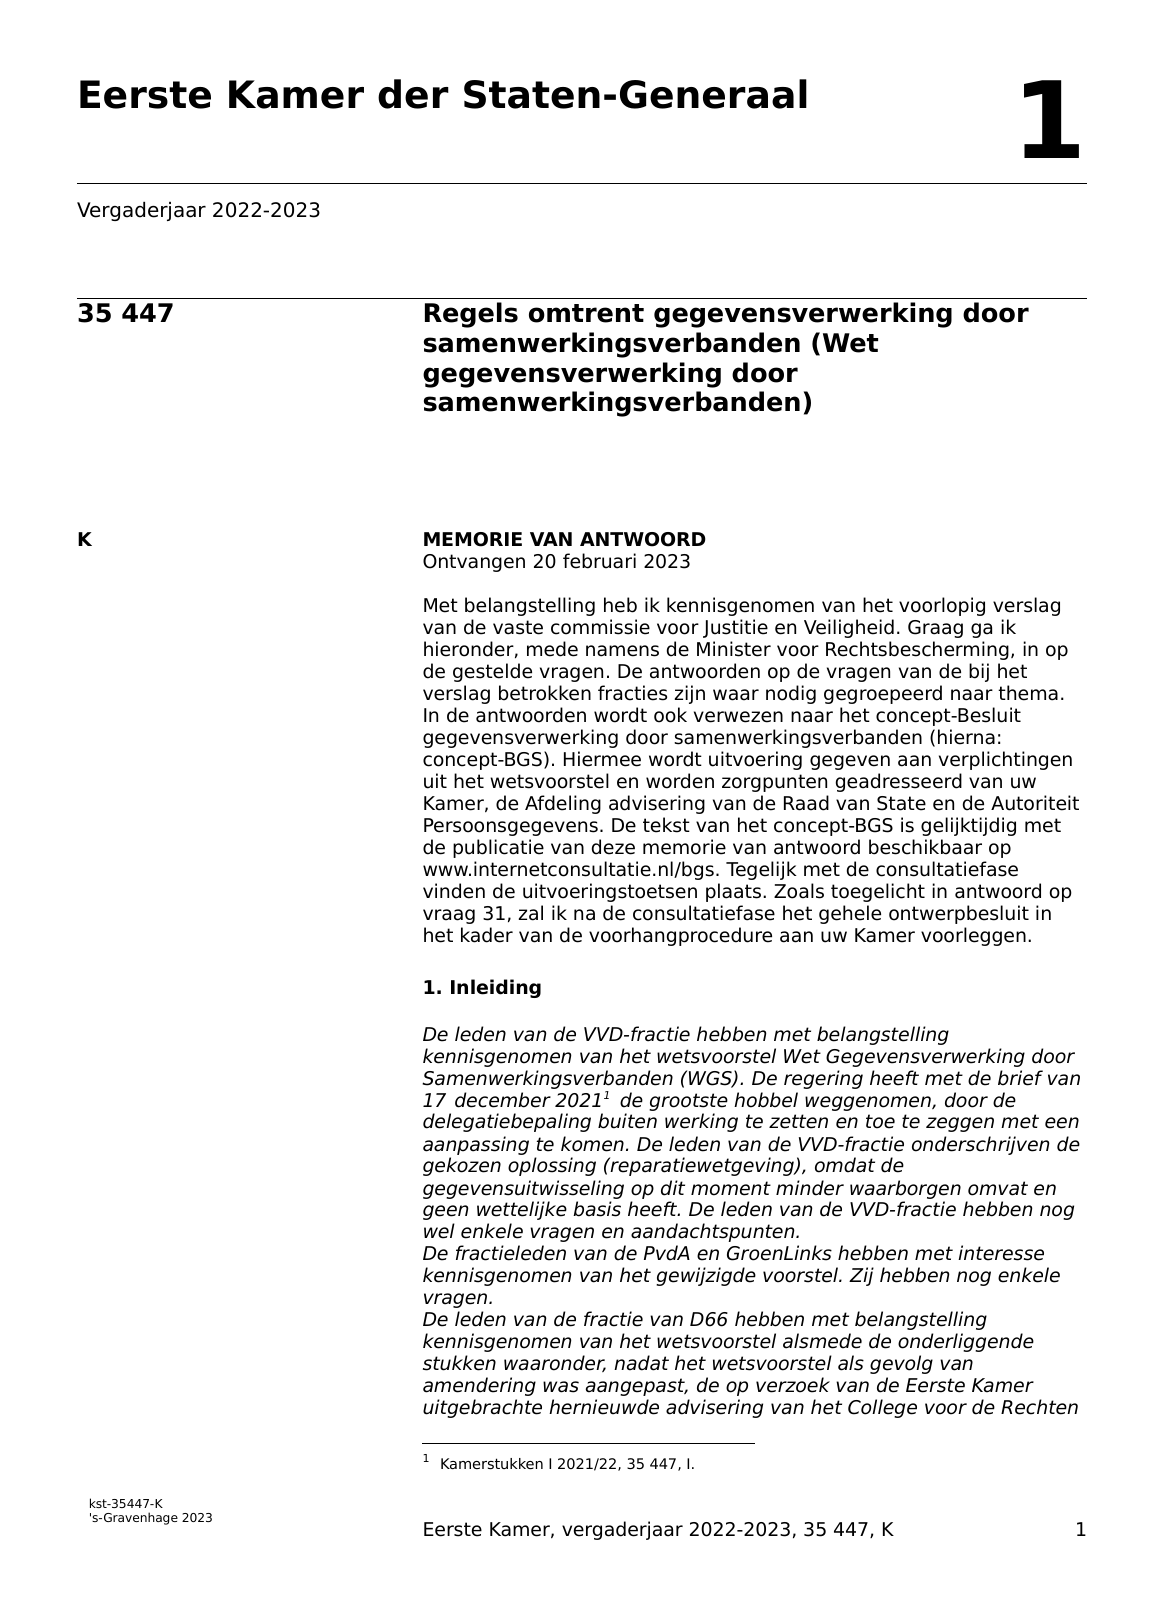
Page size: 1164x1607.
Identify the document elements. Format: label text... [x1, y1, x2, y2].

subtitle 1. Inleiding [422, 977, 1087, 998]
text Met belangstelling heb ik kennisgenomen van het voorlopig verslag van de vaste commissie voor Justitie en Veiligheid. Graag ga ik hieronder, mede namens de Minister voor Rechtsbescherming, in op de gestelde vragen. De antwoorden op de vragen van de bij het verslag betrokken fracties zijn waar nodig gegroepeerd naar thema. In de antwoorden wordt ook verwezen naar het concept-Besluit gegevensverwerking door samenwerkingsverbanden (hierna: concept-BGS). Hiermee wordt uitvoering gegeven aan verplichtingen uit het wetsvoorstel en worden zorgpunten geadresseerd van uw Kamer, de Afdeling advisering van de Raad van State en de Autoriteit Persoonsgegevens. De tekst van het concept-BGS is gelijktijdig met de publicatie van deze memorie van antwoord beschikbaar op www.internetconsultatie.nl/bgs. Tegelijk met de consultatiefase vinden de uitvoeringstoetsen plaats. Zoals toegelicht in antwoord op vraag 31, zal ik na de consultatiefase het gehele ontwerpbesluit in het kader van de voorhangprocedure aan uw Kamer voorleggen. [422, 595, 1087, 947]
table_header Eerste Kamer der Staten-Generaal [77, 59, 886, 183]
text 's-Gravenhage 2023 [88, 1511, 323, 1525]
text De leden van de VVD-fractie hebben met belangstelling kennisgenomen van het wetsvoorstel Wet Gegevensverwerking door Samenwerkingsverbanden (WGS). De regering heeft met de brief van 17 december 2021 de grootste hobbel weggenomen, door de delegatiebepaling buiten werking te zetten en toe te zeggen met een aanpassing te komen. De leden van de VVD-fractie onderschrijven de gekozen oplossing (reparatiewetgeving), omdat de gegevensuitwisseling op dit moment minder waarborgen omvat en geen wettelijke basis heeft. De leden van de VVD-fractie hebben nog wel enkele vragen en aandachtspunten. [422, 1023, 1087, 1243]
text Kamerstukken I 2021/22, 35 447, I. [422, 1452, 1087, 1474]
table_cell Vergaderjaar 2022-2023 [77, 184, 1087, 298]
text De fractieleden van de PvdA en GroenLinks hebben met interesse kennisgenomen van het gewijzigde voorstel. Zij hebben nog enkele vragen. [422, 1243, 1087, 1309]
text De leden van de fractie van D66 hebben met belangstelling kennisgenomen van het wetsvoorstel alsmede de onderliggende stukken waaronder, nadat het wetsvoorstel als gevolg van amendering was aangepast, de op verzoek van de Eerste Kamer uitgebrachte hernieuwde advisering van het College voor de Rechten [422, 1309, 1087, 1419]
table_header 1 [886, 59, 1087, 183]
text kst-35447-K [88, 1497, 323, 1511]
text Ontvangen 20 februari 2023 [422, 551, 1087, 573]
subtitle K MEMORIE VAN ANTWOORD [77, 529, 1087, 551]
subtitle 35 447 Regels omtrent gegevensverwerking door samenwerkingsverbanden (Wet gegevensverwerking door samenwerkingsverbanden) [77, 299, 1087, 418]
